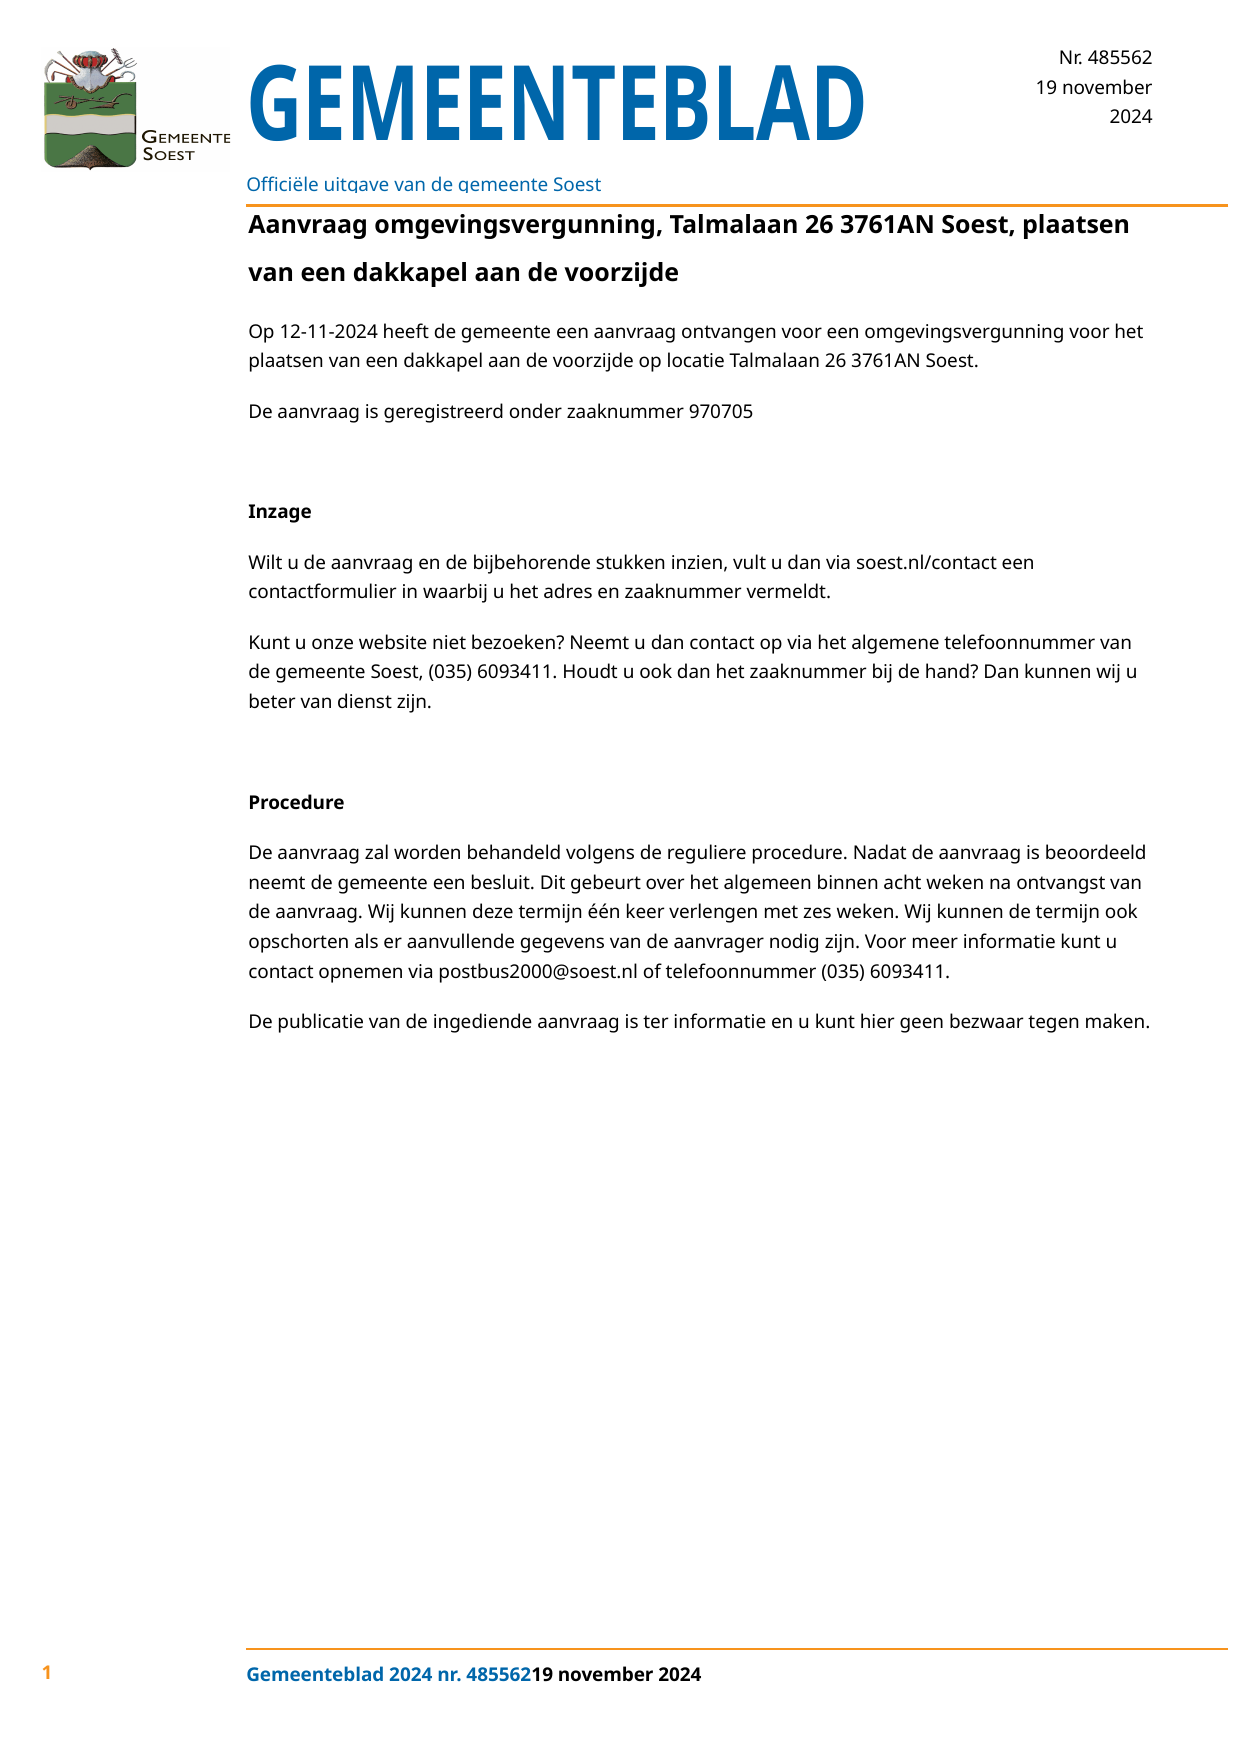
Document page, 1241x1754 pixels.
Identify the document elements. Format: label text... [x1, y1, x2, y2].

text Procedure [248, 789, 1152, 815]
text Aanvraag omgevingsvergunning, Talmalaan 26 3761AN Soest, plaatsen van een dakkapel aan de voorzijde [248, 207, 1152, 288]
picture [41, 47, 231, 172]
text De publicatie van de ingediende aanvraag is ter informatie en u kunt hier geen bezwaar tegen maken. [248, 1008, 1152, 1034]
text Op 12-11-2024 heeft de gemeente een aanvraag ontvangen voor een omgevingsvergunning voor het plaatsen van een dakkapel aan de voorzijde op locatie Talmalaan 26 3761AN Soest. [248, 318, 1152, 373]
text Wilt u de aanvraag en de bijbehorende stukken inzien, vult u dan via soest.nl/contact een contactformulier in waarbij u het adres en zaaknummer vermeldt. [248, 549, 1152, 604]
text Kunt u onze website niet bezoeken? Neemt u dan contact op via het algemene telefoonnummer van de gemeente Soest, (035) 6093411. Houdt u ook dan het zaaknummer bij de hand? Dan kunnen wij u beter van dienst zijn. [248, 629, 1152, 714]
text Inzage [248, 499, 1152, 524]
text De aanvraag zal worden behandeld volgens de reguliere procedure. Nadat de aanvraag is beoordeeld neemt de gemeente een besluit. Dit gebeurt over het algemeen binnen acht weken na ontvangst van de aanvraag. Wij kunnen deze termijn één keer verlengen met zes weken. Wij kunnen de termijn ook opschorten als er aanvullende gegevens van de aanvrager nodig zijn. Voor meer informatie kunt u contact opnemen via postbus2000@soest.nl of telefoonnummer (035) 6093411. [248, 839, 1152, 984]
text De aanvraag is geregistreerd onder zaaknummer 970705 [248, 398, 1152, 424]
